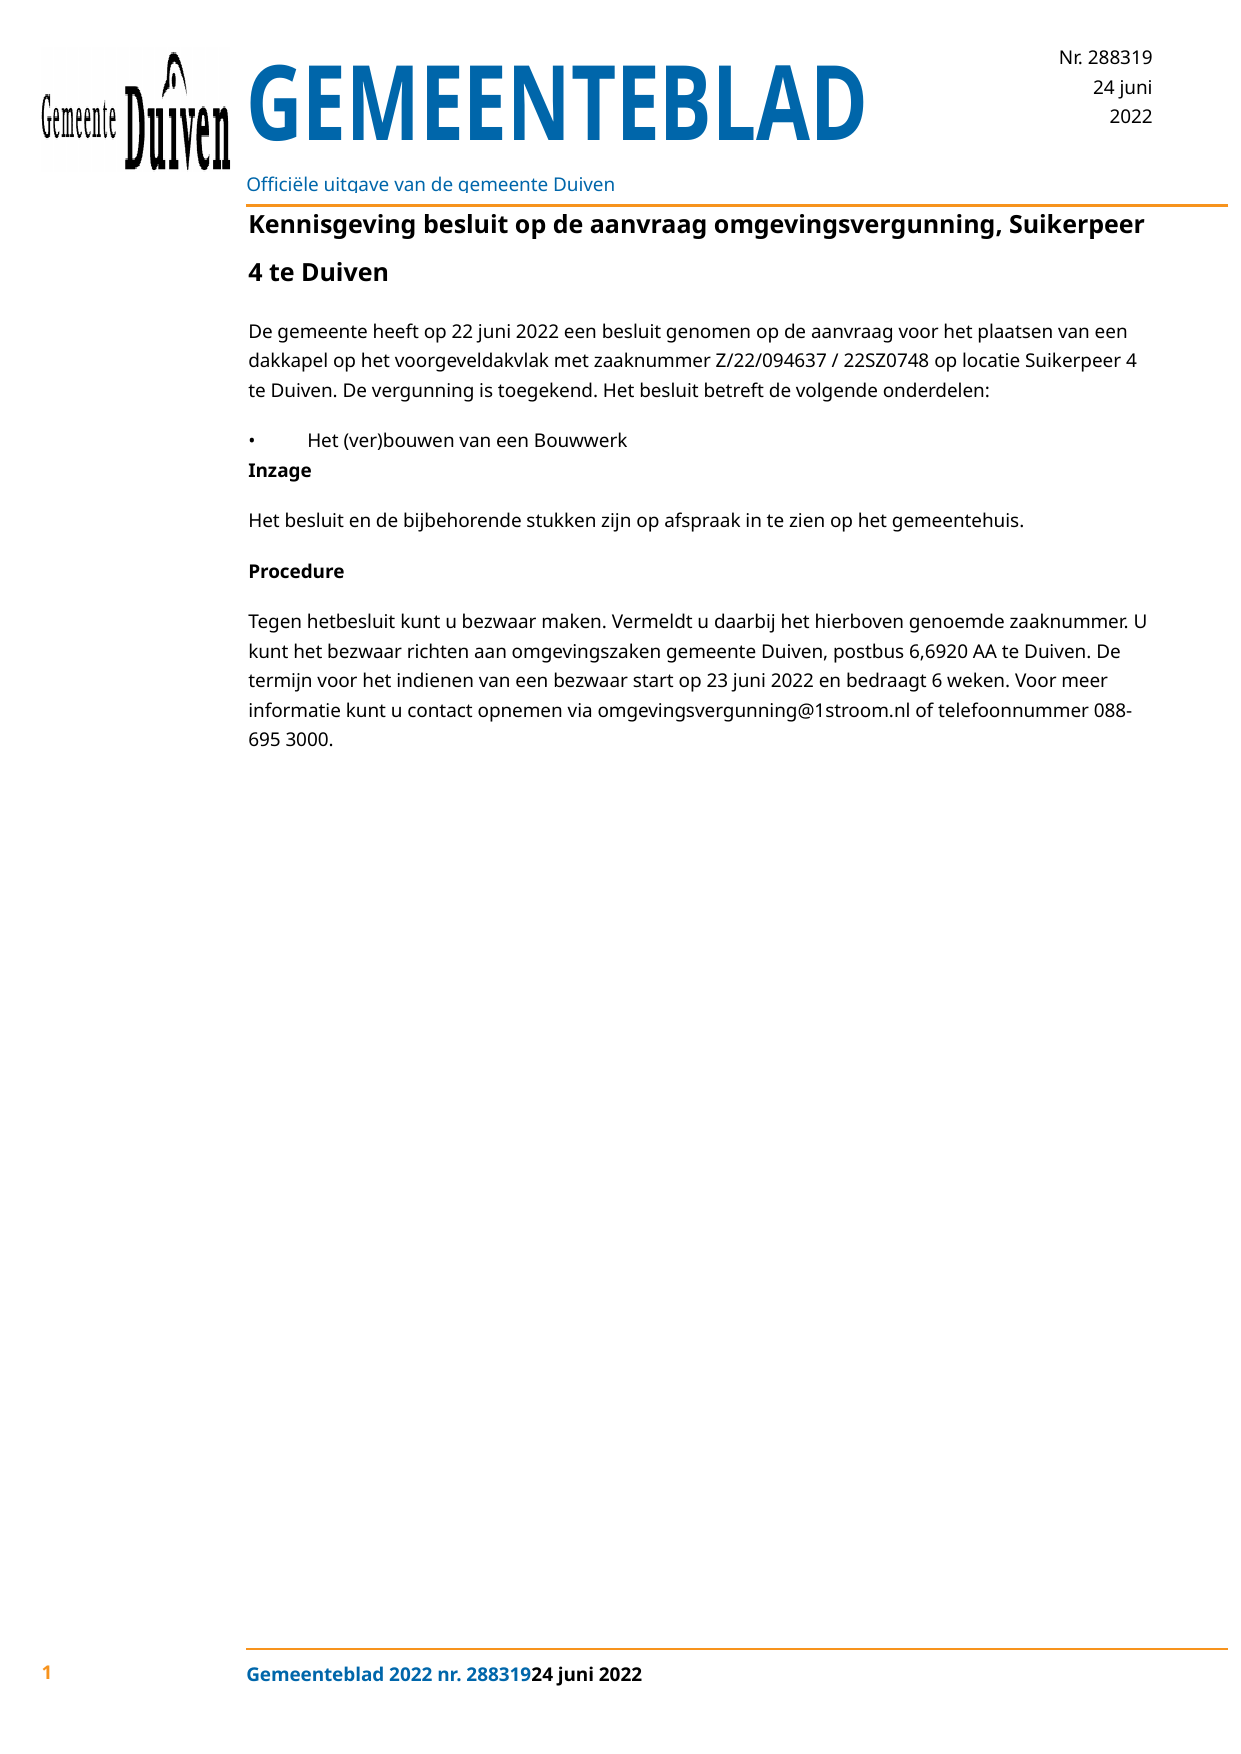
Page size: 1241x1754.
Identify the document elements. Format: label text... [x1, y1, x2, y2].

text Procedure [248, 558, 1152, 584]
list Het (ver)bouwen van een Bouwwerk [248, 427, 1152, 453]
text De gemeente heeft op 22 juni 2022 een besluit genomen op de aanvraag voor het plaatsen van een dakkapel op het voorgeveldakvlak met zaaknummer Z/22/094637 / 22SZ0748 op locatie Suikerpeer 4 te Duiven. De vergunning is toegekend. Het besluit betreft de volgende onderdelen: [248, 318, 1152, 403]
text Tegen hetbesluit kunt u bezwaar maken. Vermeldt u daarbij het hierboven genoemde zaaknummer. U kunt het bezwaar richten aan omgevingszaken gemeente Duiven, postbus 6,6920 AA te Duiven. De termijn voor het indienen van een bezwaar start op 23 juni 2022 en bedraagt 6 weken. Voor meer informatie kunt u contact opnemen via omgevingsvergunning@1stroom.nl of telefoonnummer 088-695 3000. [248, 608, 1152, 752]
text Inzage [248, 457, 1152, 483]
text Kennisgeving besluit op de aanvraag omgevingsvergunning, Suikerpeer 4 te Duiven [248, 207, 1152, 288]
picture [41, 47, 231, 172]
text Het besluit en de bijbehorende stukken zijn op afspraak in te zien op het gemeentehuis. [248, 507, 1152, 533]
